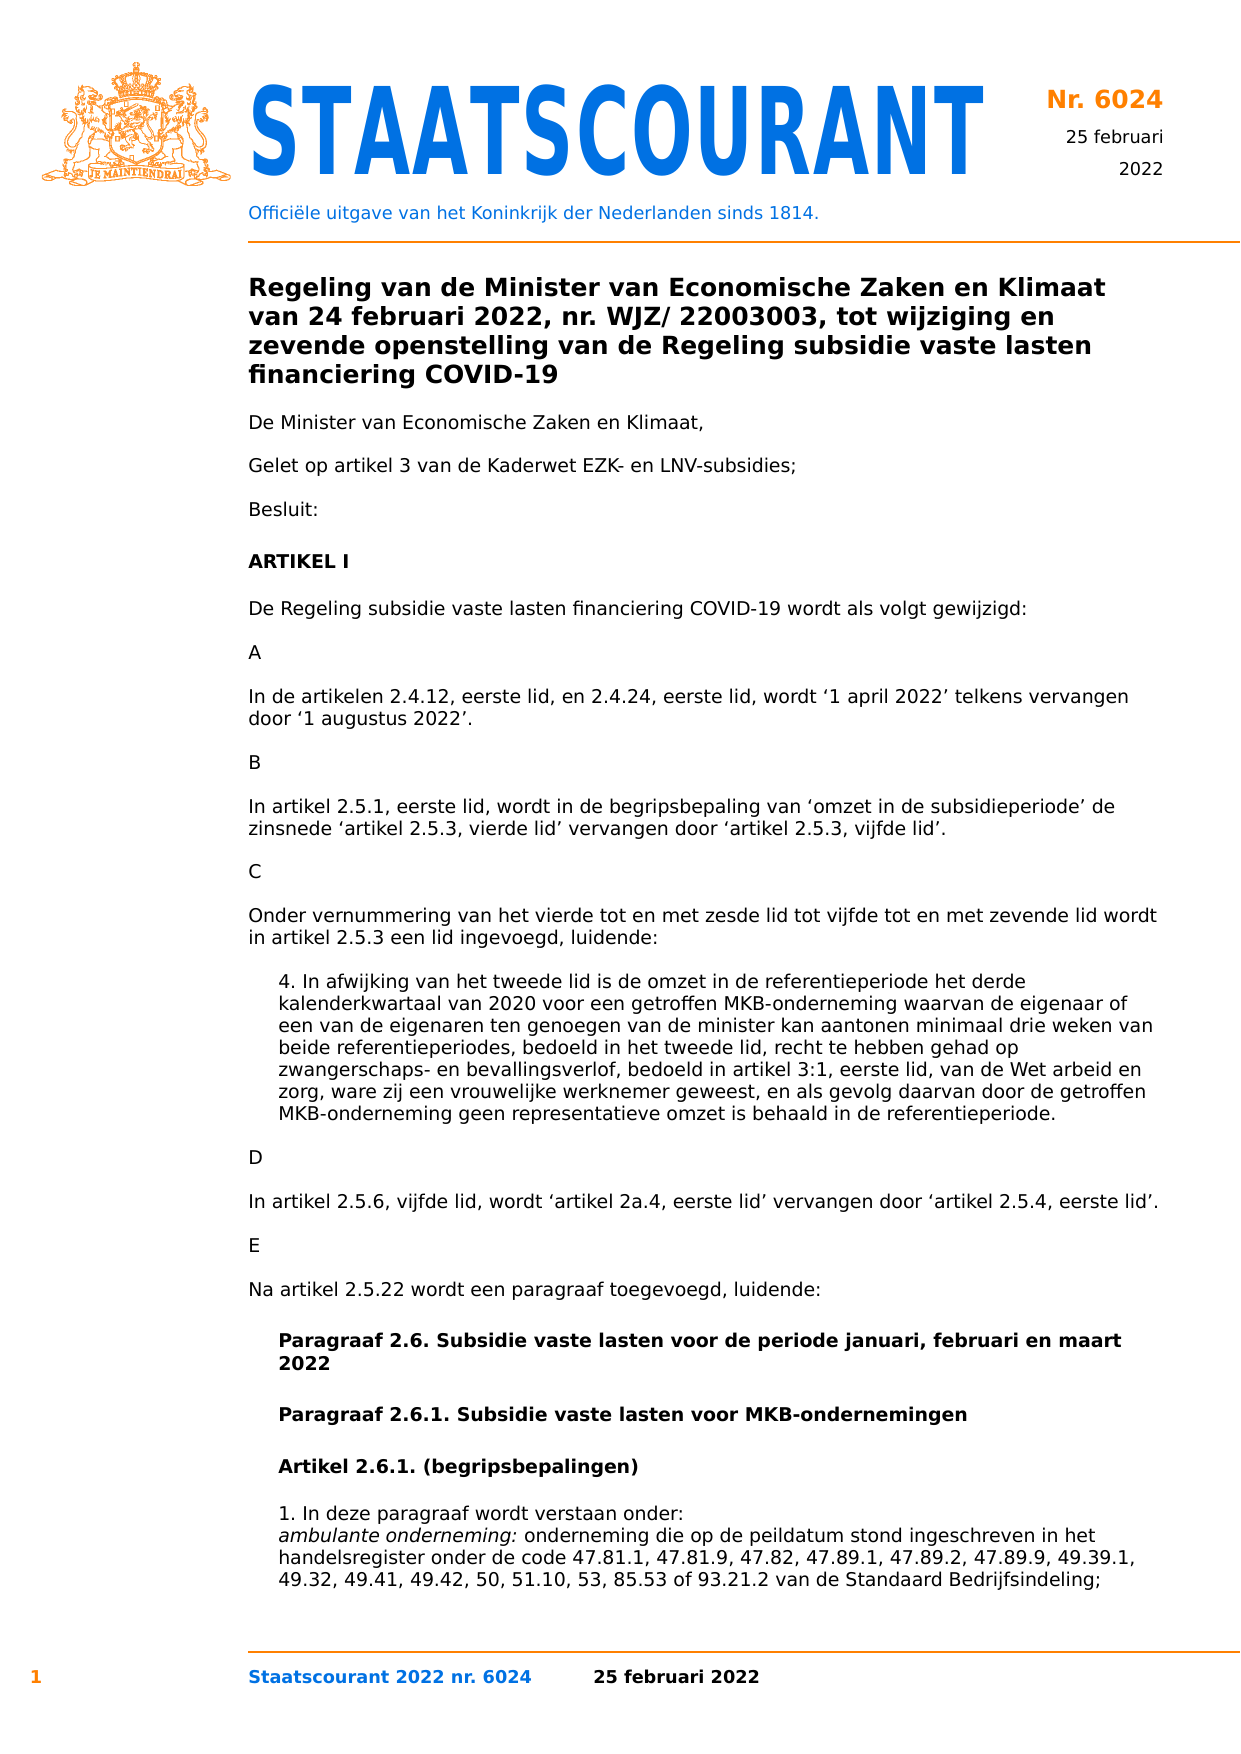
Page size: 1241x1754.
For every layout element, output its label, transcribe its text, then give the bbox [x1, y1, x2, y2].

table_header STAATSCOURANT [248, 62, 998, 203]
text Onder vernummering van het vierde tot en met zesde lid tot vijfde tot en met zevende lid wordt in artikel 2.5.3 een lid ingevoegd, luidende: [248, 905, 1163, 949]
text De Regeling subsidie vaste lasten financiering COVID-19 wordt als volgt gewijzigd: [248, 598, 1163, 620]
text E [248, 1234, 1163, 1257]
table_header Nr. 6024 [998, 62, 1240, 121]
text 4. In afwijking van het tweede lid is de omzet in de referentieperiode het derde kalenderkwartaal van 2020 voor een getroffen MKB-onderneming waarvan de eigenaar of een van de eigenaren ten genoegen van de minister kan aantonen minimaal drie weken van beide referentieperiodes, bedoeld in het tweede lid, recht te hebben gehad op zwangerschaps- en bevallingsverlof, bedoeld in artikel 3:1, eerste lid, van de Wet arbeid en zorg, ware zij een vrouwelijke werknemer geweest, en als gevolg daarvan door de getroffen MKB-onderneming geen representatieve omzet is behaald in de referentieperiode. [278, 971, 1163, 1125]
picture [41, 62, 231, 186]
subtitle ARTIKEL I [248, 551, 1163, 573]
text De Minister van Economische Zaken en Klimaat, [248, 412, 1163, 433]
text In artikel 2.5.1, eerste lid, wordt in de begripsbepaling van ‘omzet in de subsidieperiode’ de zinsnede ‘artikel 2.5.3, vierde lid’ vervangen door ‘artikel 2.5.3, vijfde lid’. [248, 796, 1163, 839]
text D [248, 1147, 1163, 1169]
subtitle Paragraaf 2.6. Subsidie vaste lasten voor de periode januari, februari en maart 2022 [278, 1330, 1163, 1374]
table_cell 2022 [998, 153, 1240, 203]
text B [248, 752, 1163, 774]
text A [248, 642, 1163, 664]
table_cell Officiële uitgave van het Koninkrijk der Nederlanden sinds 1814. [248, 203, 1240, 241]
subtitle Paragraaf 2.6.1. Subsidie vaste lasten voor MKB-ondernemingen [278, 1404, 1163, 1426]
text Gelet op artikel 3 van de Kaderwet EZK- en LNV-subsidies; [248, 455, 1163, 477]
subtitle Artikel 2.6.1. (begripsbepalingen) [278, 1456, 1163, 1478]
text Besluit: [248, 499, 1163, 521]
text Na artikel 2.5.22 wordt een paragraaf toegevoegd, luidende: [248, 1278, 1163, 1300]
text 1. In deze paragraaf wordt verstaan onder: [278, 1503, 1163, 1525]
subtitle Regeling van de Minister van Economische Zaken en Klimaat van 24 februari 2022, nr. WJZ/ 22003003, tot wijziging en zevende openstelling van de Regeling subsidie vaste lasten financiering COVID-19 [248, 273, 1163, 390]
text C [248, 861, 1163, 883]
text In artikel 2.5.6, vijfde lid, wordt ‘artikel 2a.4, eerste lid’ vervangen door ‘artikel 2.5.4, eerste lid’. [248, 1191, 1163, 1213]
text In de artikelen 2.4.12, eerste lid, en 2.4.24, eerste lid, wordt ‘1 april 2022’ telkens vervangen door ‘1 augustus 2022’. [248, 686, 1163, 730]
text ambulante onderneming: onderneming die op de peildatum stond ingeschreven in het handelsregister onder de code 47.81.1, 47.81.9, 47.82, 47.89.1, 47.89.2, 47.89.9, 49.39.1, 49.32, 49.41, 49.42, 50, 51.10, 53, 85.53 of 93.21.2 van de Standaard Bedrijfsindeling; [278, 1525, 1163, 1591]
table_header [25, 62, 248, 241]
table_cell 25 februari [998, 121, 1240, 153]
